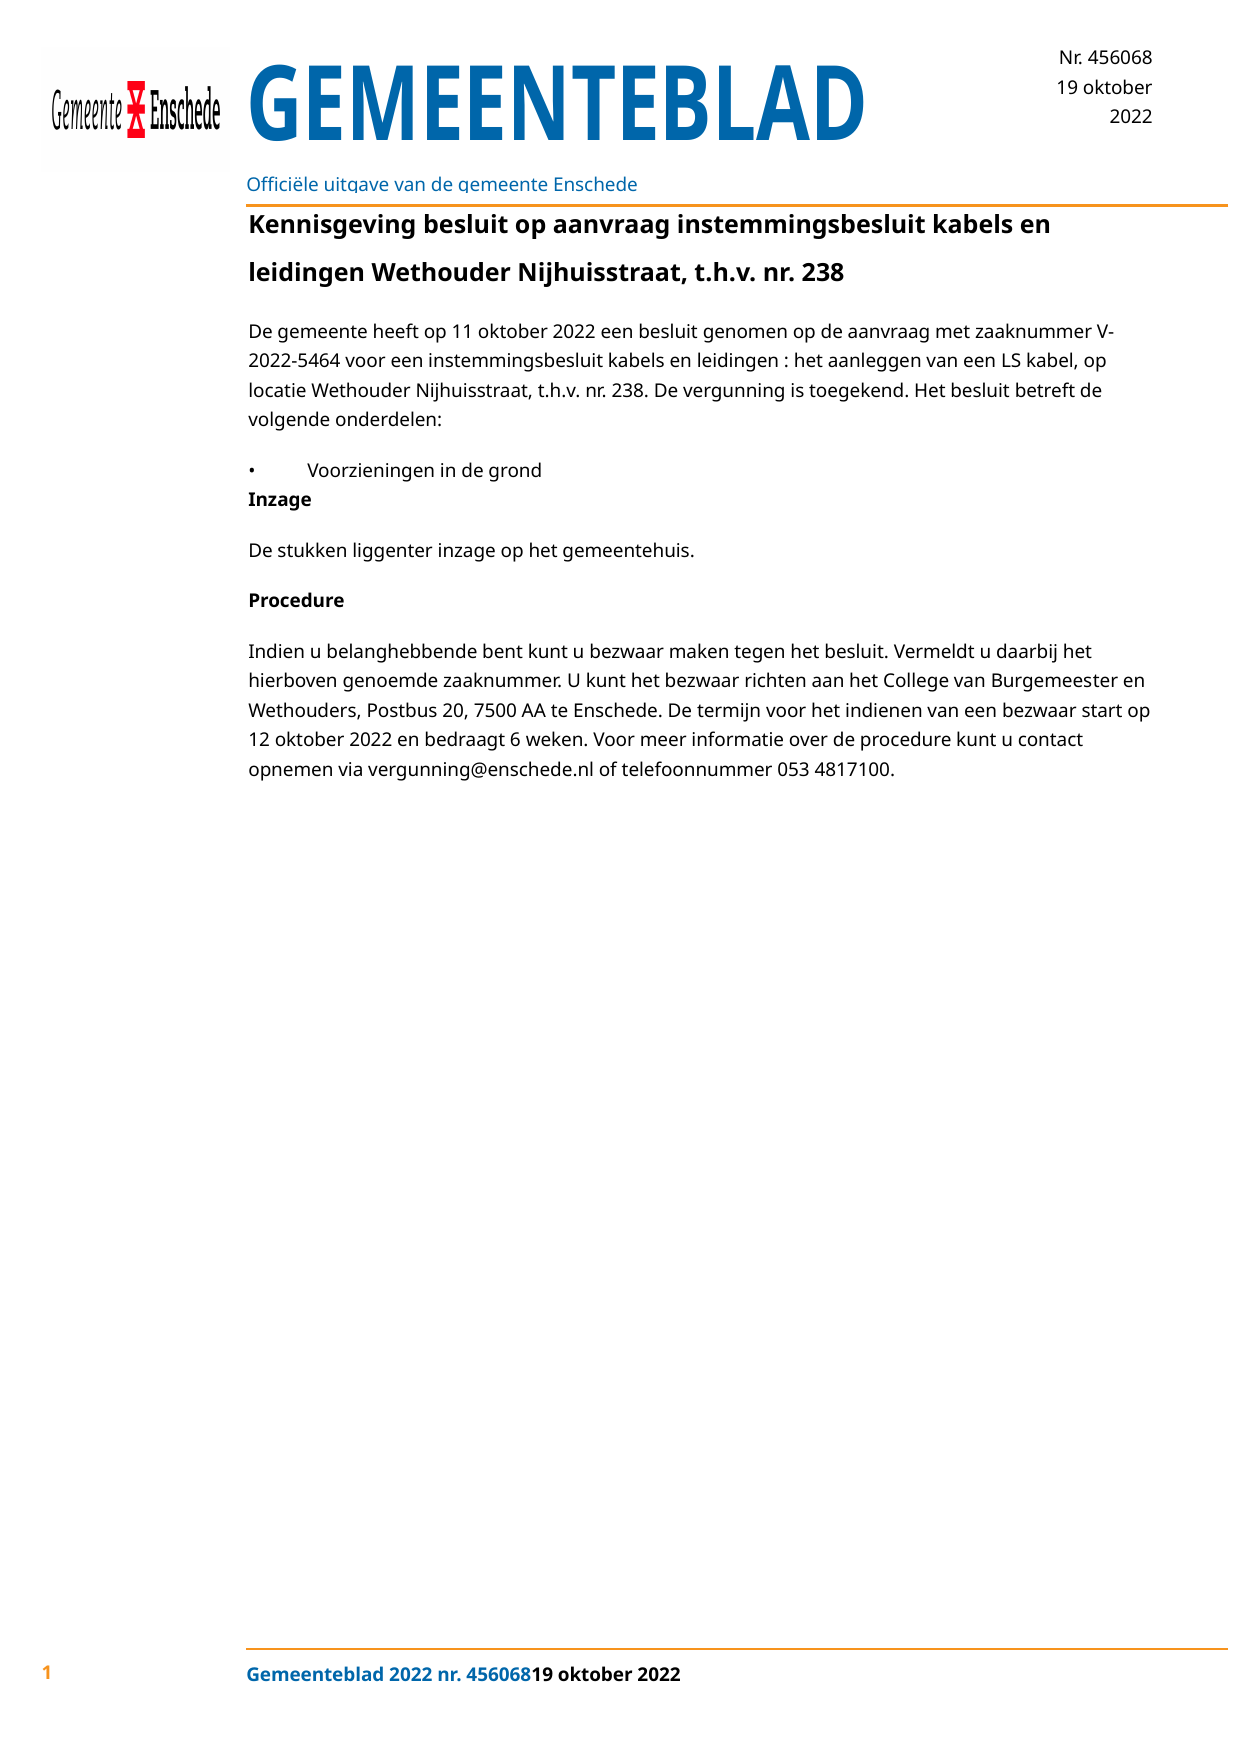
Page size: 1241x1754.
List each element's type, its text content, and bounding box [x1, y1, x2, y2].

text Indien u belanghebbende bent kunt u bezwaar maken tegen het besluit. Vermeldt u daarbij het hierboven genoemde zaaknummer. U kunt het bezwaar richten aan het College van Burgemees­ter en Wethouders, Postbus 20, 7500 AA te Enschede. De termijn voor het indienen van een bezwaar start op 12 oktober 2022 en bedraagt 6 weken. Voor meer informatie over de procedure kunt u contact opnemen via vergunning@enschede.nl of telefoonnummer 053 4817100. [248, 638, 1152, 782]
text Inzage [248, 487, 1152, 512]
picture [41, 47, 231, 172]
list Voorzieningen in de grond [248, 457, 1152, 483]
text De stukken liggenter inzage op het gemeentehuis. [248, 537, 1152, 563]
text Kennisgeving besluit op aanvraag instemmingsbesluit kabels en leidingen Wethouder Nijhuisstraat, t.h.v. nr. 238 [248, 207, 1152, 288]
text Procedure [248, 587, 1152, 613]
text De gemeente heeft op 11 oktober 2022 een besluit genomen op de aanvraag met zaaknummer V-2022-5464 voor een instemmingsbesluit kabels en leidingen : het aanleggen van een LS kabel, op locatie Wethouder Nijhuisstraat, t.h.v. nr. 238. De vergunning is toegekend. Het besluit betreft de volgende onderdelen: [248, 318, 1152, 432]
